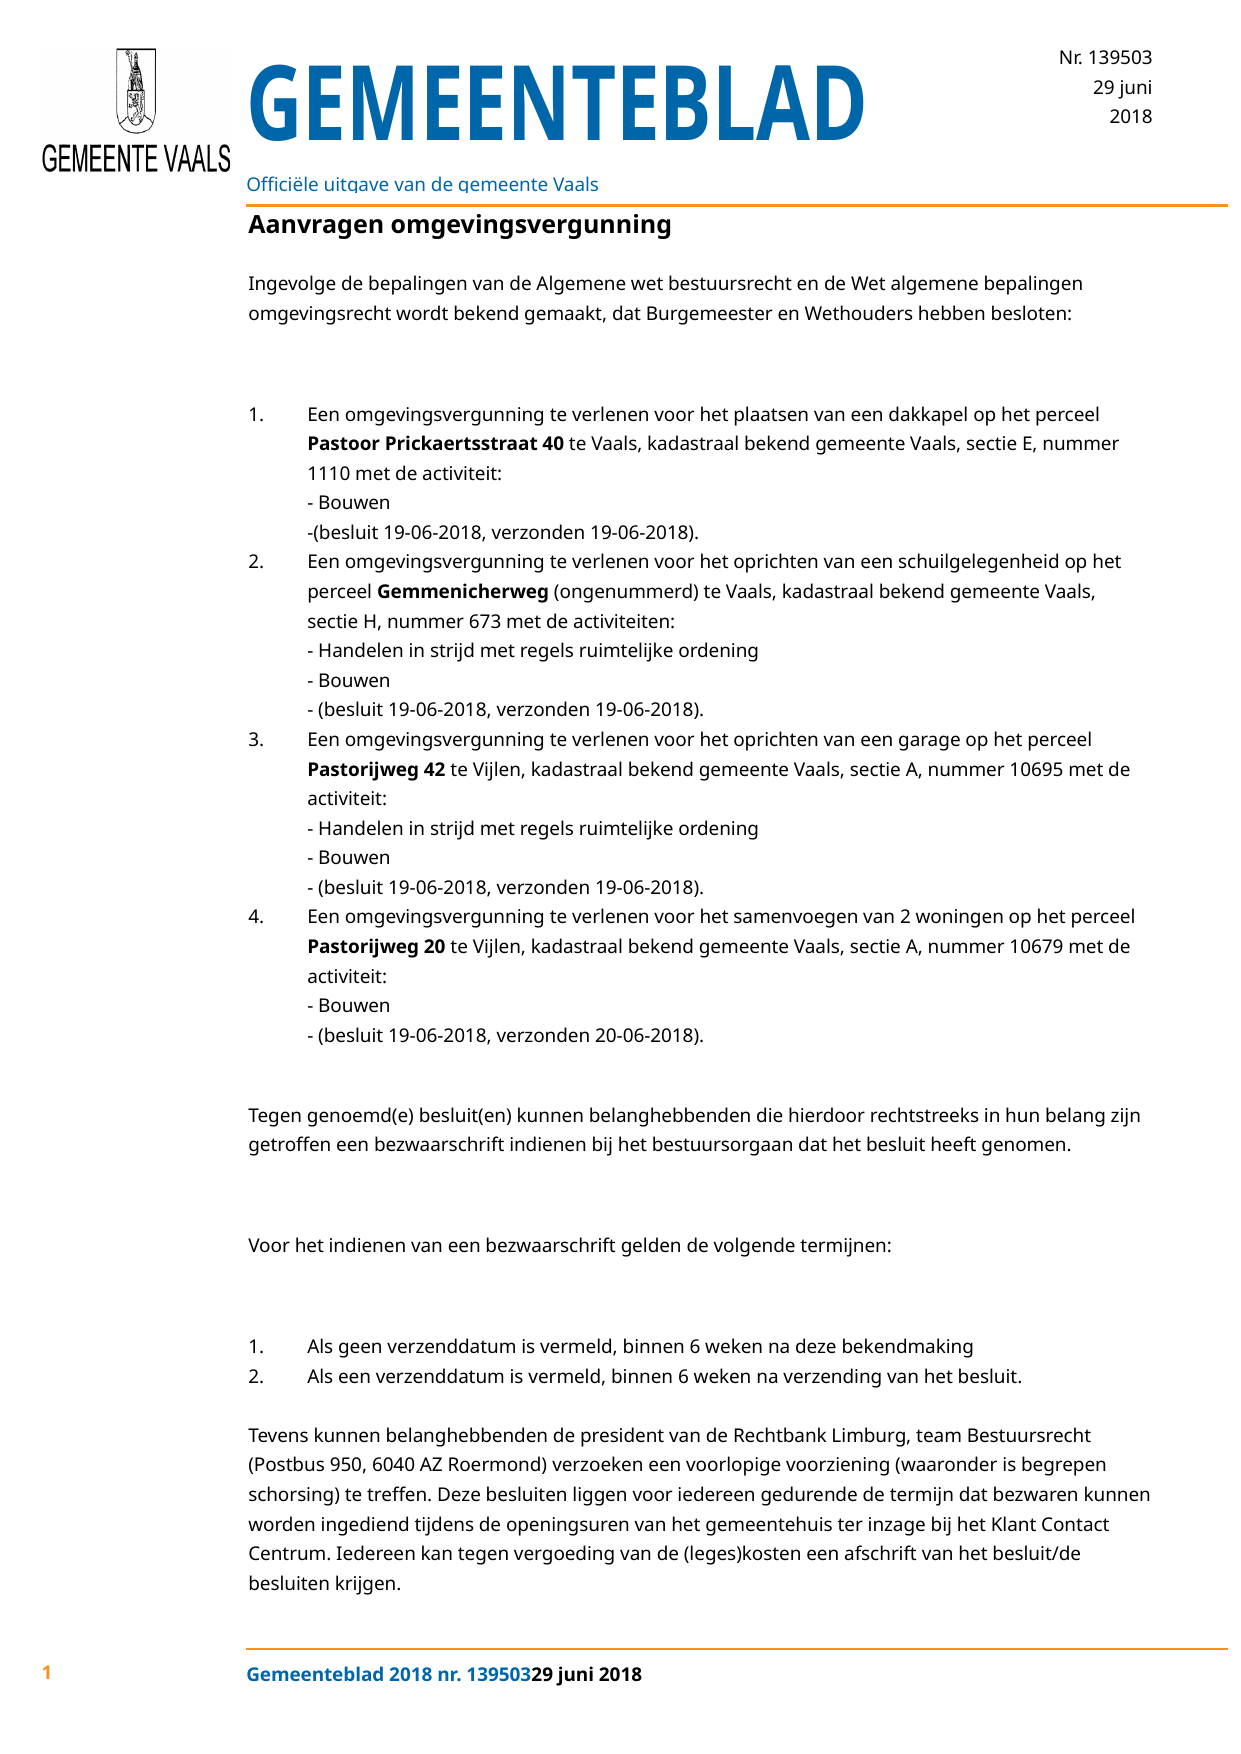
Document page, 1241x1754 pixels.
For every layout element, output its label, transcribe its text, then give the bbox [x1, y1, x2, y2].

list Een omgevingsvergunning te verlenen voor het samenvoegen van 2 woningen op het perceel Pastorijweg 20 te Vijlen, kadastraal bekend gemeente Vaals, sectie A, nummer 10679 met de activiteit: [248, 904, 1152, 988]
list - Handelen in strijd met regels ruimtelijke ordening [248, 815, 1152, 841]
list Als een verzenddatum is vermeld, binnen 6 weken na verzending van het besluit. [248, 1363, 1152, 1388]
text Aanvragen omgevingsvergunning [248, 207, 1152, 241]
list Als geen verzenddatum is vermeld, binnen 6 weken na deze bekendmaking [248, 1333, 1152, 1359]
text Tevens kunnen belanghebbenden de president van de Rechtbank Limburg, team Bestuursrecht (Postbus 950, 6040 AZ Roermond) verzoeken een voorlopige voorziening (waaronder is begrepen schorsing) te treffen. Deze besluiten liggen voor iedereen gedurende de termijn dat bezwaren kunnen worden ingediend tijdens de openingsuren van het gemeentehuis ter inzage bij het Klant Contact Centrum. Iedereen kan tegen vergoeding van de (leges)kosten een afschrift van het besluit/de besluiten krijgen. [248, 1422, 1152, 1596]
list -(besluit 19-06-2018, verzonden 19-06-2018). [248, 519, 1152, 545]
text Ingevolge de bepalingen van de Algemene wet bestuursrecht en de Wet algemene bepalingen omgevingsrecht wordt bekend gemaakt, dat Burgemeester en Wethouders hebben besloten: [248, 270, 1152, 326]
list - Bouwen [248, 489, 1152, 515]
list - Bouwen [248, 992, 1152, 1018]
picture [41, 47, 231, 172]
list Een omgevingsvergunning te verlenen voor het plaatsen van een dakkapel op het perceel Pastoor Prickaertsstraat 40 te Vaals, kadastraal bekend gemeente Vaals, sectie E, nummer 1110 met de activiteit: [248, 401, 1152, 486]
list Een omgevingsvergunning te verlenen voor het oprichten van een garage op het perceel Pastorijweg 42 te Vijlen, kadastraal bekend gemeente Vaals, sectie A, nummer 10695 met de activiteit: [248, 726, 1152, 811]
list - Handelen in strijd met regels ruimtelijke ordening [248, 637, 1152, 663]
list Een omgevingsvergunning te verlenen voor het oprichten van een schuilgelegenheid op het perceel Gemmenicherweg (ongenummerd) te Vaals, kadastraal bekend gemeente Vaals, sectie H, nummer 673 met de activiteiten: [248, 549, 1152, 633]
list - Bouwen [248, 844, 1152, 870]
list - (besluit 19-06-2018, verzonden 19-06-2018). [248, 697, 1152, 722]
text Tegen genoemd(e) besluit(en) kunnen belanghebbenden die hierdoor rechtstreeks in hun belang zijn getroffen een bezwaarschrift indienen bij het bestuursorgaan dat het besluit heeft genomen. [248, 1102, 1152, 1157]
text Voor het indienen van een bezwaarschrift gelden de volgende termijnen: [248, 1232, 1152, 1258]
list - (besluit 19-06-2018, verzonden 20-06-2018). [248, 1022, 1152, 1048]
list - (besluit 19-06-2018, verzonden 19-06-2018). [248, 874, 1152, 900]
list - Bouwen [248, 667, 1152, 693]
